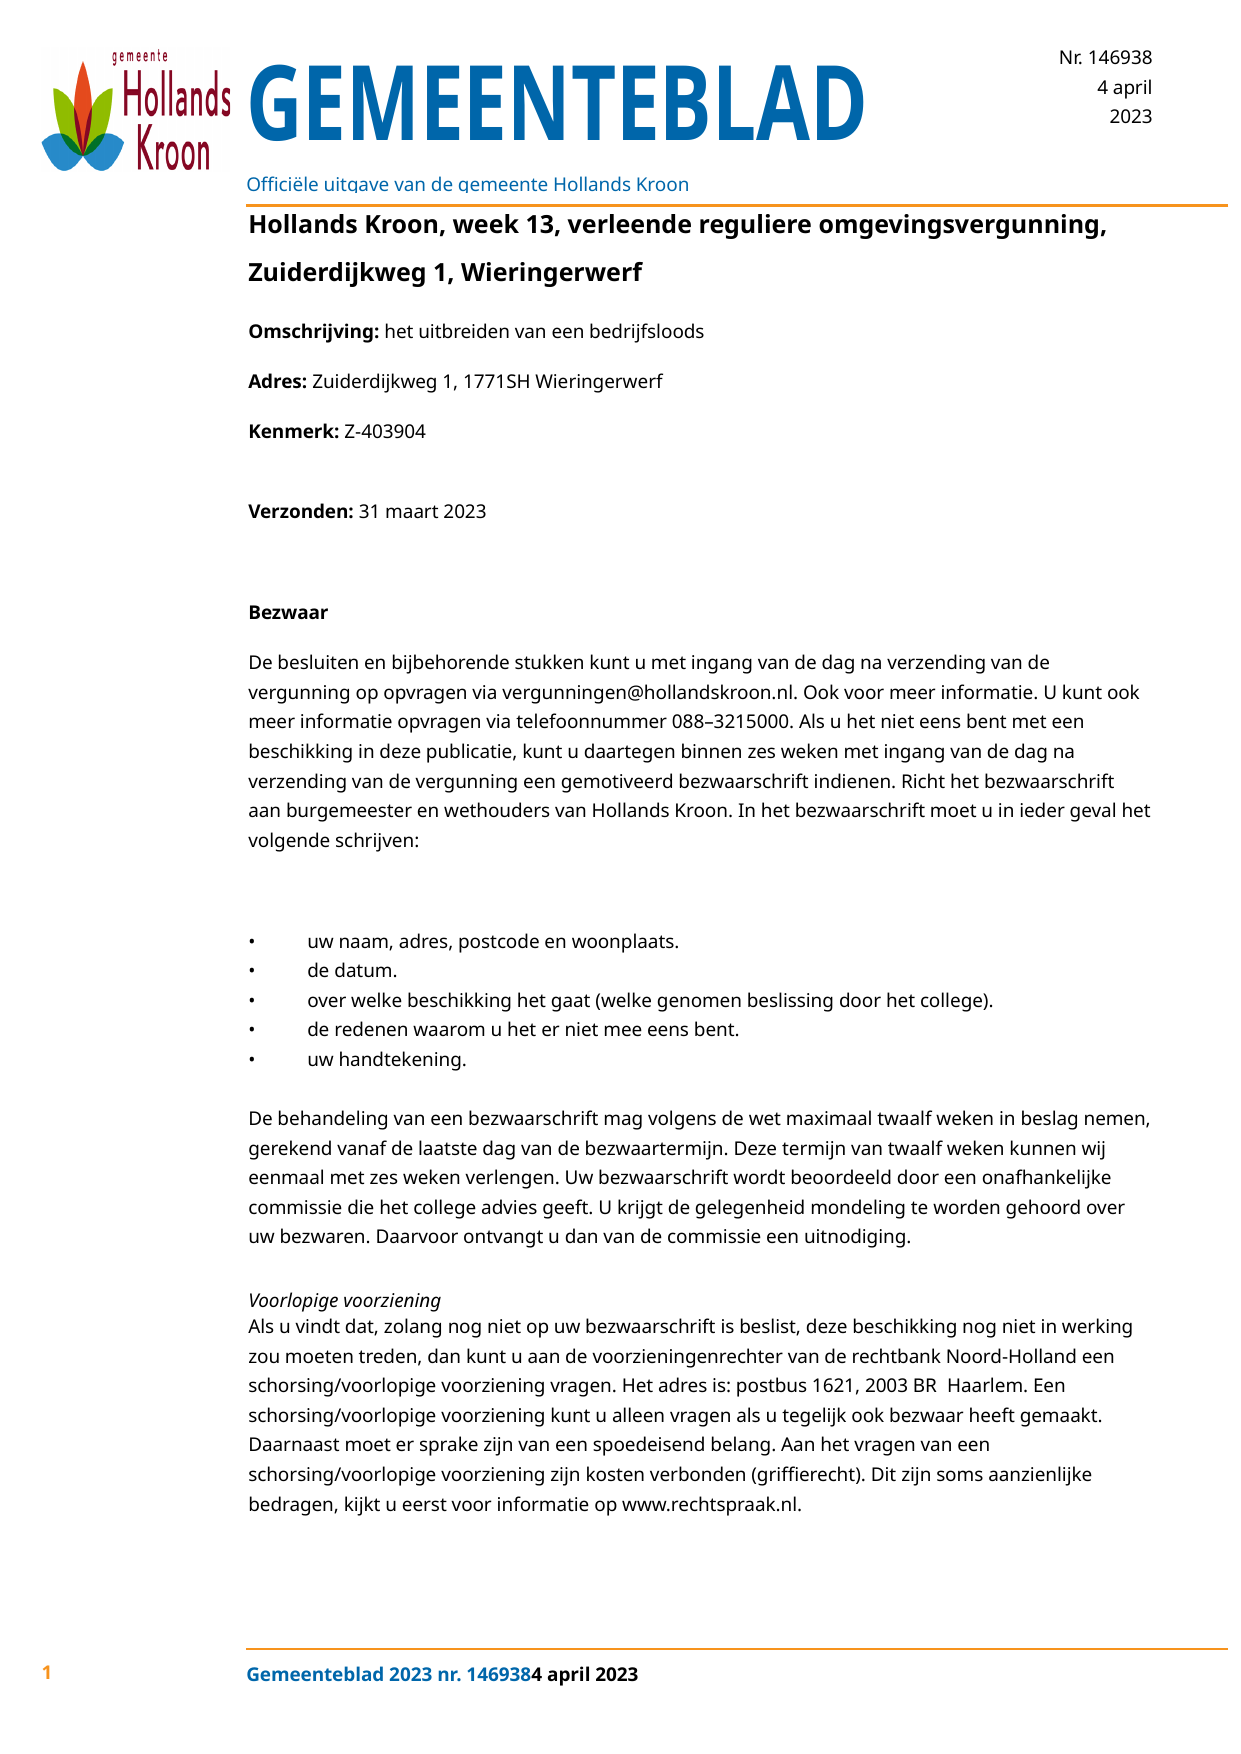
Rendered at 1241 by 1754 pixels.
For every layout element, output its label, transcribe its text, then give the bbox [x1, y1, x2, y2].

list over welke beschikking het gaat (welke genomen beslissing door het college). [248, 987, 1152, 1013]
table_header [700, 469, 1152, 495]
text Verzonden: 31 maart 2023 [248, 498, 1152, 524]
list uw handtekening. [248, 1046, 1152, 1072]
table_header [248, 469, 700, 495]
text Voorlopige voorziening [248, 1288, 1152, 1313]
list de datum. [248, 957, 1152, 983]
text Als u vindt dat, zolang nog niet op uw bezwaarschrift is beslist, deze beschikking nog niet in werking zou moeten treden, dan kunt u aan de voorzieningenrechter van de rechtbank Noord-Holland een schorsing/voorlopige voorziening vragen. Het adres is: postbus 1621, 2003 BR Haarlem. Een schorsing/voorlopige voorziening kunt u alleen vragen als u tegelijk ook bezwaar heeft gemaakt. Daarnaast moet er sprake zijn van een spoedeisend belang. Aan het vragen van een schorsing/voorlopige voorziening zijn kosten verbonden (griffierecht). Dit zijn soms aanzienlijke bedragen, kijkt u eerst voor informatie op www.rechtspraak.nl. [248, 1313, 1152, 1517]
text Kenmerk: Z-403904 [248, 419, 1152, 444]
text Adres: Zuiderdijkweg 1, 1771SH Wieringerwerf [248, 368, 1152, 394]
text Omschrijving: het uitbreiden van een bedrijfsloods [248, 318, 1152, 344]
list uw naam, adres, postcode en woonplaats. [248, 928, 1152, 953]
list de redenen waarom u het er niet mee eens bent. [248, 1017, 1152, 1042]
text De besluiten en bijbehorende stukken kunt u met ingang van de dag na verzending van de vergunning op opvragen via vergunningen@hollandskroon.nl. Ook voor meer informatie. U kunt ook meer informatie opvragen via telefoonnummer 088–3215000. Als u het niet eens bent met een beschikking in deze publicatie, kunt u daartegen binnen zes weken met ingang van de dag na verzending van de vergunning een gemotiveerd bezwaarschrift indienen. Richt het bezwaarschrift aan burgemeester en wethouders van Hollands Kroon. In het bezwaarschrift moet u in ieder geval het volgende schrijven: [248, 649, 1152, 853]
text Bezwaar [248, 599, 1152, 625]
text De behandeling van een bezwaarschrift mag volgens de wet maximaal twaalf weken in beslag nemen, gerekend vanaf de laatste dag van de bezwaartermijn. Deze termijn van twaalf weken kunnen wij eenmaal met zes weken verlengen. Uw bezwaarschrift wordt beoordeeld door een onafhankelijke commissie die het college advies geeft. U krijgt de gelegenheid mondeling te worden gehoord over uw bezwaren. Daarvoor ontvangt u dan van de commissie een uitnodiging. [248, 1105, 1152, 1249]
picture [41, 47, 231, 172]
text Hollands Kroon, week 13, verleende reguliere omgevingsvergunning, Zuiderdijkweg 1, Wieringerwerf [248, 207, 1152, 288]
